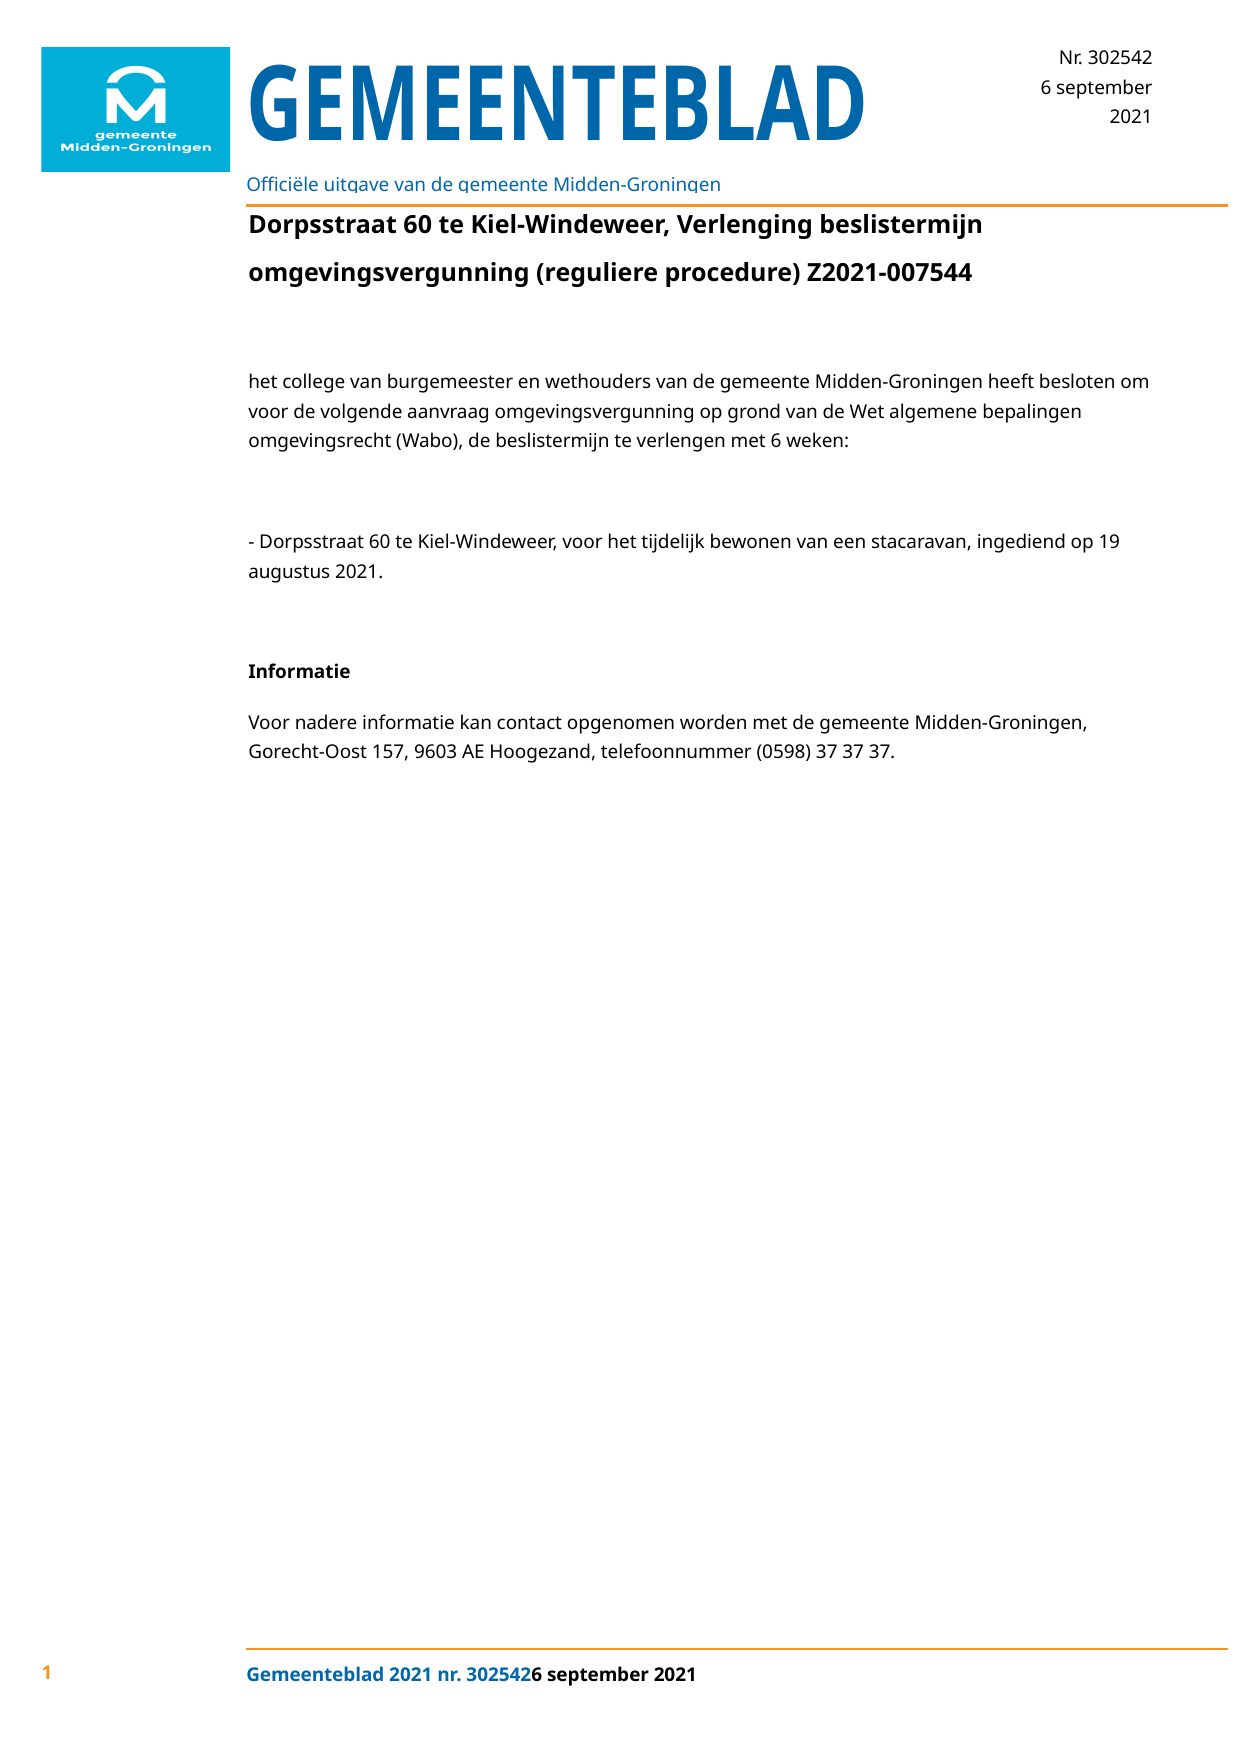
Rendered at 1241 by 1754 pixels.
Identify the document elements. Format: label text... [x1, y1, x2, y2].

text het college van burgemeester en wethouders van de gemeente Midden-Groningen heeft besloten om voor de volgende aanvraag omgevingsvergunning op grond van de Wet algemene bepalingen omgevingsrecht (Wabo), de beslistermijn te verlengen met 6 weken: [248, 368, 1152, 453]
text - Dorpsstraat 60 te Kiel-Windeweer, voor het tijdelijk bewonen van een stacaravan, ingediend op 19 augustus 2021. [248, 528, 1152, 584]
picture [107, 89, 165, 122]
picture [184, 146, 190, 153]
picture [108, 66, 164, 82]
text Informatie [248, 659, 1152, 684]
text Voor nadere informatie kan contact opgenomen worden met de gemeente Midden-Groningen, Gorecht-Oost 157, 9603 AE Hoogezand, telefoonnummer (0598) 37 37 37. [248, 709, 1152, 764]
text Dorpsstraat 60 te Kiel-Windeweer, Verlenging beslistermijn omgevingsvergunning (reguliere procedure) Z2021-007544 [248, 207, 1152, 288]
